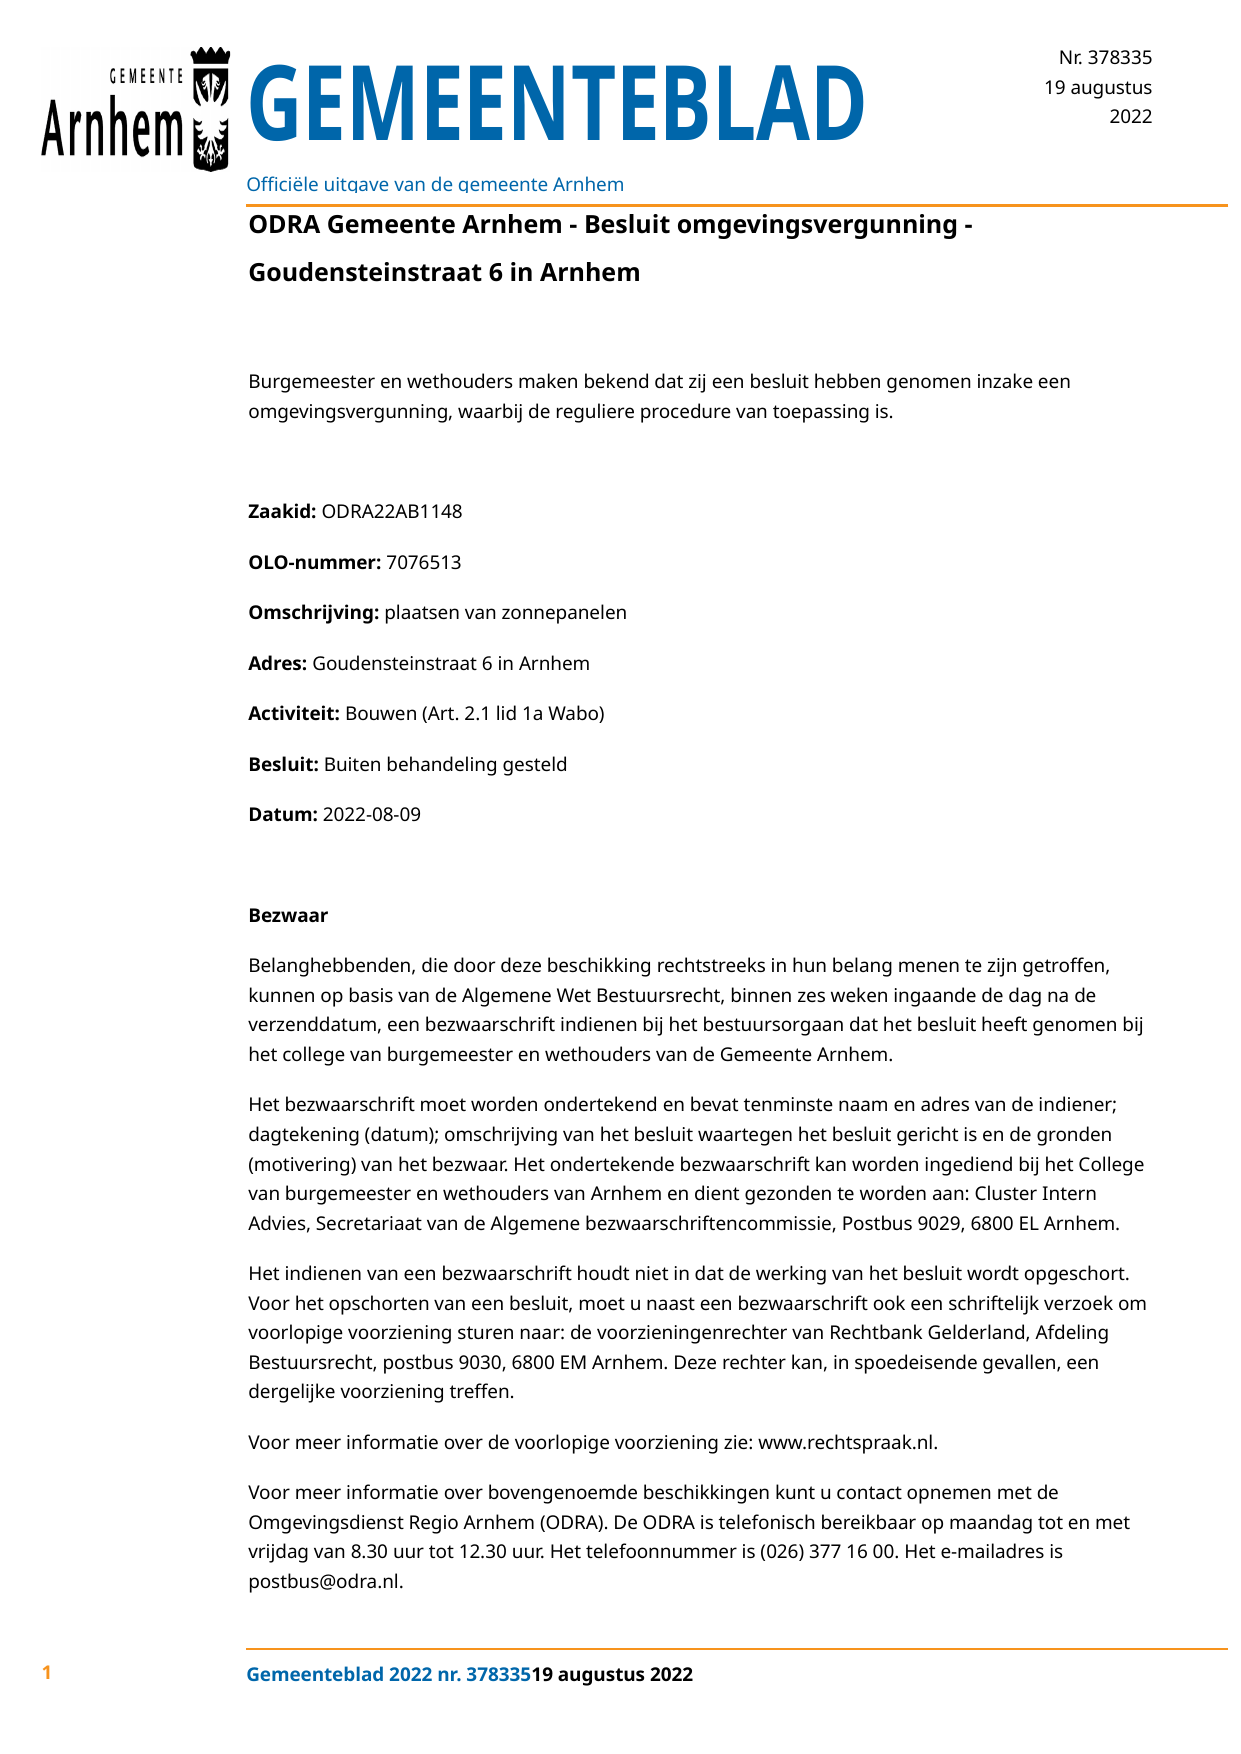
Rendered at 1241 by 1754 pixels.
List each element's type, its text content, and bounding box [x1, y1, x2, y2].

text Zaakid: ODRA22AB1148 [248, 499, 1152, 524]
text Het bezwaarschrift moet worden ondertekend en bevat tenminste naam en adres van de indiener; dagtekening (datum); omschrijving van het besluit waartegen het besluit gericht is en de gronden (motivering) van het bezwaar. Het ondertekende bezwaarschrift kan worden ingediend bij het College van burgemeester en wethouders van Arnhem en dient gezonden te worden aan: Cluster Intern Advies, Secretariaat van de Algemene bezwaarschriftencommissie, Postbus 9029, 6800 EL Arnhem. [248, 1092, 1152, 1236]
text Datum: 2022-08-09 [248, 801, 1152, 827]
picture [41, 47, 231, 172]
text OLO-nummer: 7076513 [248, 549, 1152, 575]
text Activiteit: Bouwen (Art. 2.1 lid 1a Wabo) [248, 700, 1152, 726]
text Omschrijving: plaatsen van zonnepanelen [248, 599, 1152, 625]
text Het indienen van een bezwaarschrift houdt niet in dat de werking van het besluit wordt opgeschort. Voor het opschorten van een besluit, moet u naast een bezwaarschrift ook een schriftelijk verzoek om voorlopige voorziening sturen naar: de voorzieningenrechter van Rechtbank Gelderland, Afdeling Bestuursrecht, postbus 9030, 6800 EM Arnhem. Deze rechter kan, in spoedeisende gevallen, een dergelijke voorziening treffen. [248, 1260, 1152, 1404]
text Belanghebbenden, die door deze beschikking rechtstreeks in hun belang menen te zijn getroffen, kunnen op basis van de Algemene Wet Bestuursrecht, binnen zes weken ingaande de dag na de verzenddatum, een bezwaarschrift indienen bij het bestuursorgaan dat het besluit heeft genomen bij het college van burgemeester en wethouders van de Gemeente Arnhem. [248, 952, 1152, 1067]
text Voor meer informatie over de voorlopige voorziening zie: www.rechtspraak.nl. [248, 1429, 1152, 1455]
text Burgemeester en wethouders maken bekend dat zij een besluit hebben genomen inzake een omgevingsvergunning, waarbij de reguliere procedure van toepassing is. [248, 368, 1152, 424]
text Adres: Goudensteinstraat 6 in Arnhem [248, 650, 1152, 676]
text Bezwaar [248, 902, 1152, 928]
text Voor meer informatie over bovengenoemde beschikkingen kunt u contact opnemen met de Omgevingsdienst Regio Arnhem (ODRA). De ODRA is telefonisch bereikbaar op maandag tot en met vrijdag van 8.30 uur tot 12.30 uur. Het telefoonnummer is (026) 377 16 00. Het e-mailadres is postbus@odra.nl. [248, 1479, 1152, 1594]
text ODRA Gemeente Arnhem - Besluit omgevingsvergunning - Goudensteinstraat 6 in Arnhem [248, 207, 1152, 288]
text Besluit: Buiten behandeling gesteld [248, 751, 1152, 777]
